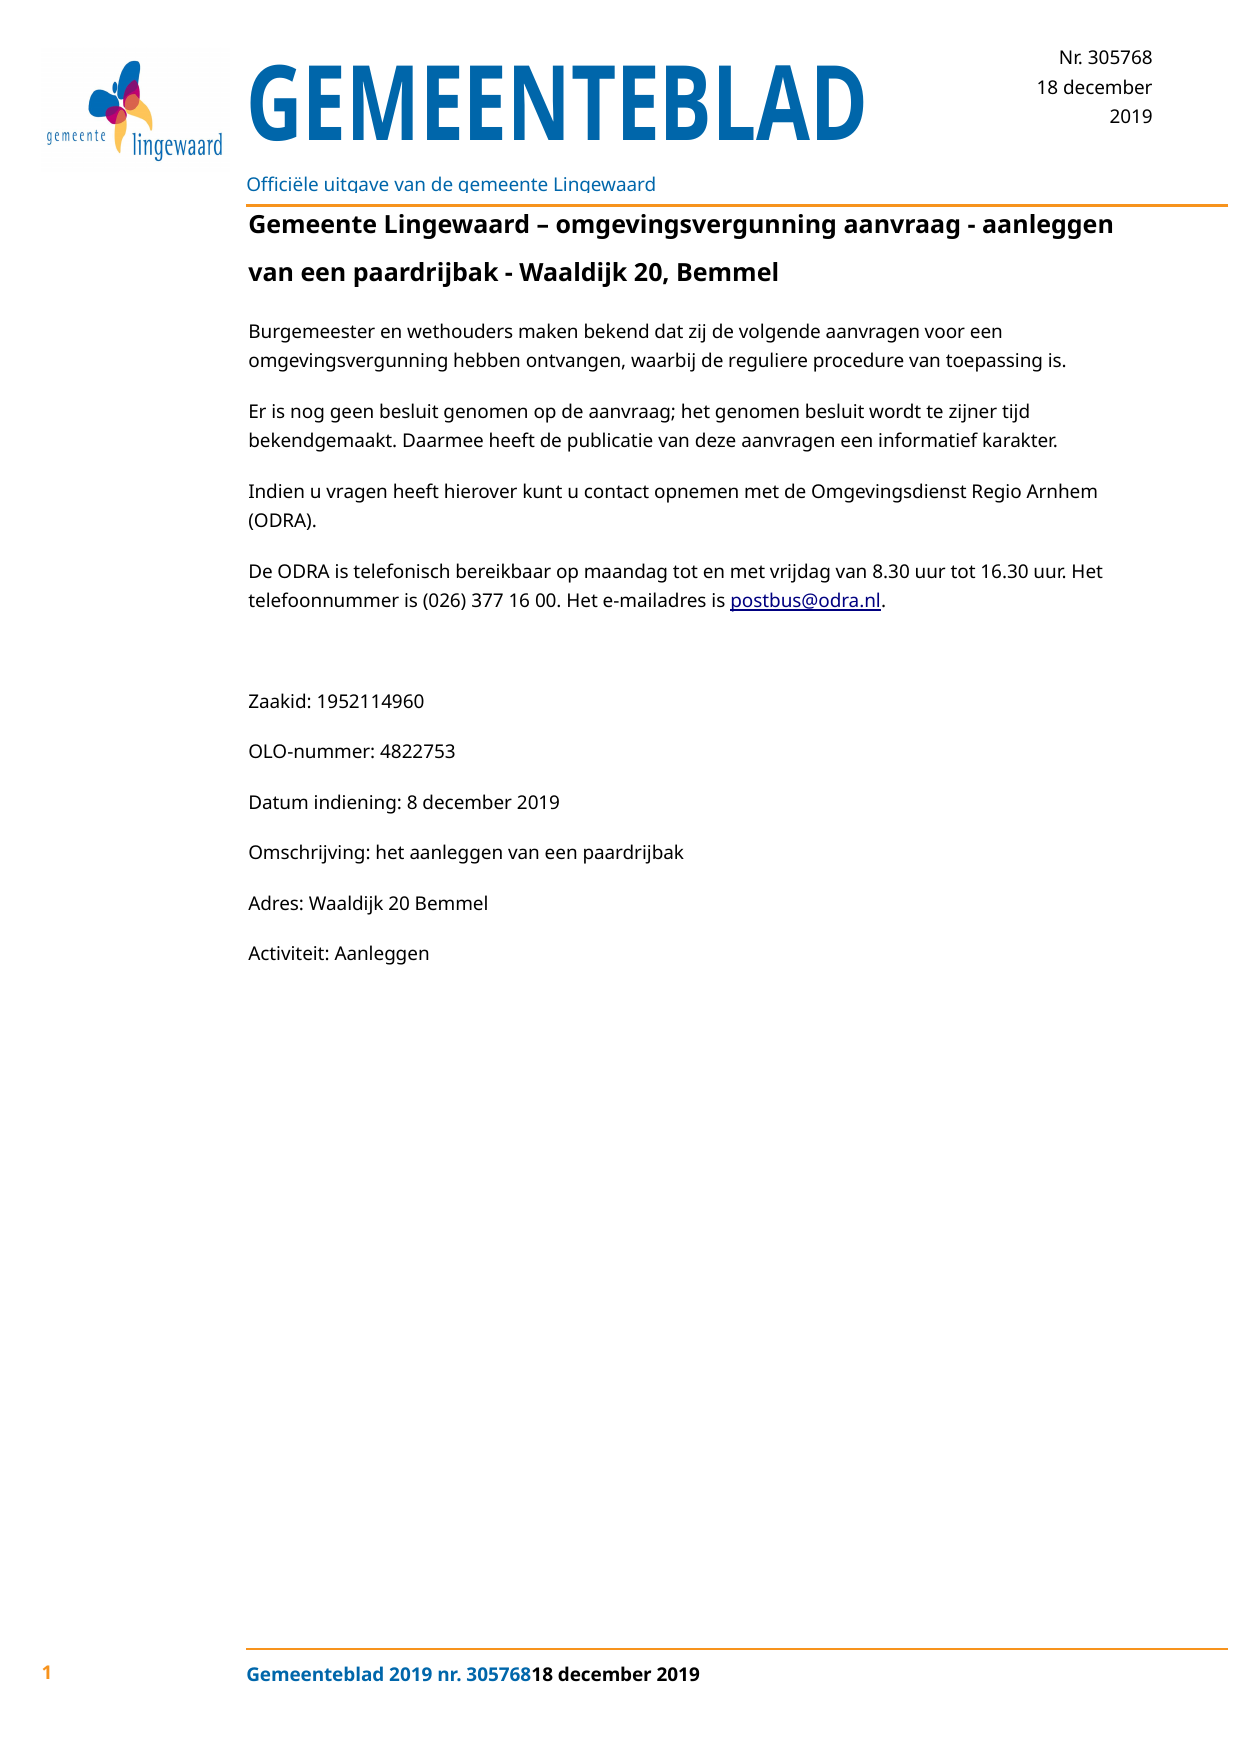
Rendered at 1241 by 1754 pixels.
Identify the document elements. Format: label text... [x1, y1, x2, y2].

text Adres: Waaldijk 20 Bemmel [248, 890, 1152, 916]
text Burgemeester en wethouders maken bekend dat zij de volgende aanvragen voor een omgevingsvergunning hebben ontvangen, waarbij de reguliere procedure van toepassing is. [248, 318, 1152, 373]
text Zaakid: 1952114960 [248, 688, 1152, 714]
text De ODRA is telefonisch bereikbaar op maandag tot en met vrijdag van 8.30 uur tot 16.30 uur. Het telefoonnummer is (026) 377 16 00. Het e-mailadres is postbus@odra.nl. [248, 558, 1152, 613]
text Omschrijving: het aanleggen van een paardrijbak [248, 839, 1152, 865]
text Indien u vragen heeft hierover kunt u contact opnemen met de Omgevingsdienst Regio Arnhem (ODRA). [248, 478, 1152, 533]
picture [41, 47, 231, 172]
text OLO-nummer: 4822753 [248, 739, 1152, 764]
text Datum indiening: 8 december 2019 [248, 789, 1152, 815]
text Activiteit: Aanleggen [248, 940, 1152, 966]
text Er is nog geen besluit genomen op de aanvraag; het genomen besluit wordt te zijner tijd bekendgemaakt. Daarmee heeft de publicatie van deze aanvragen een informatief karakter. [248, 398, 1152, 453]
text Gemeente Lingewaard – omgevingsvergunning aanvraag - aanleggen van een paardrijbak - Waaldijk 20, Bemmel [248, 207, 1152, 288]
